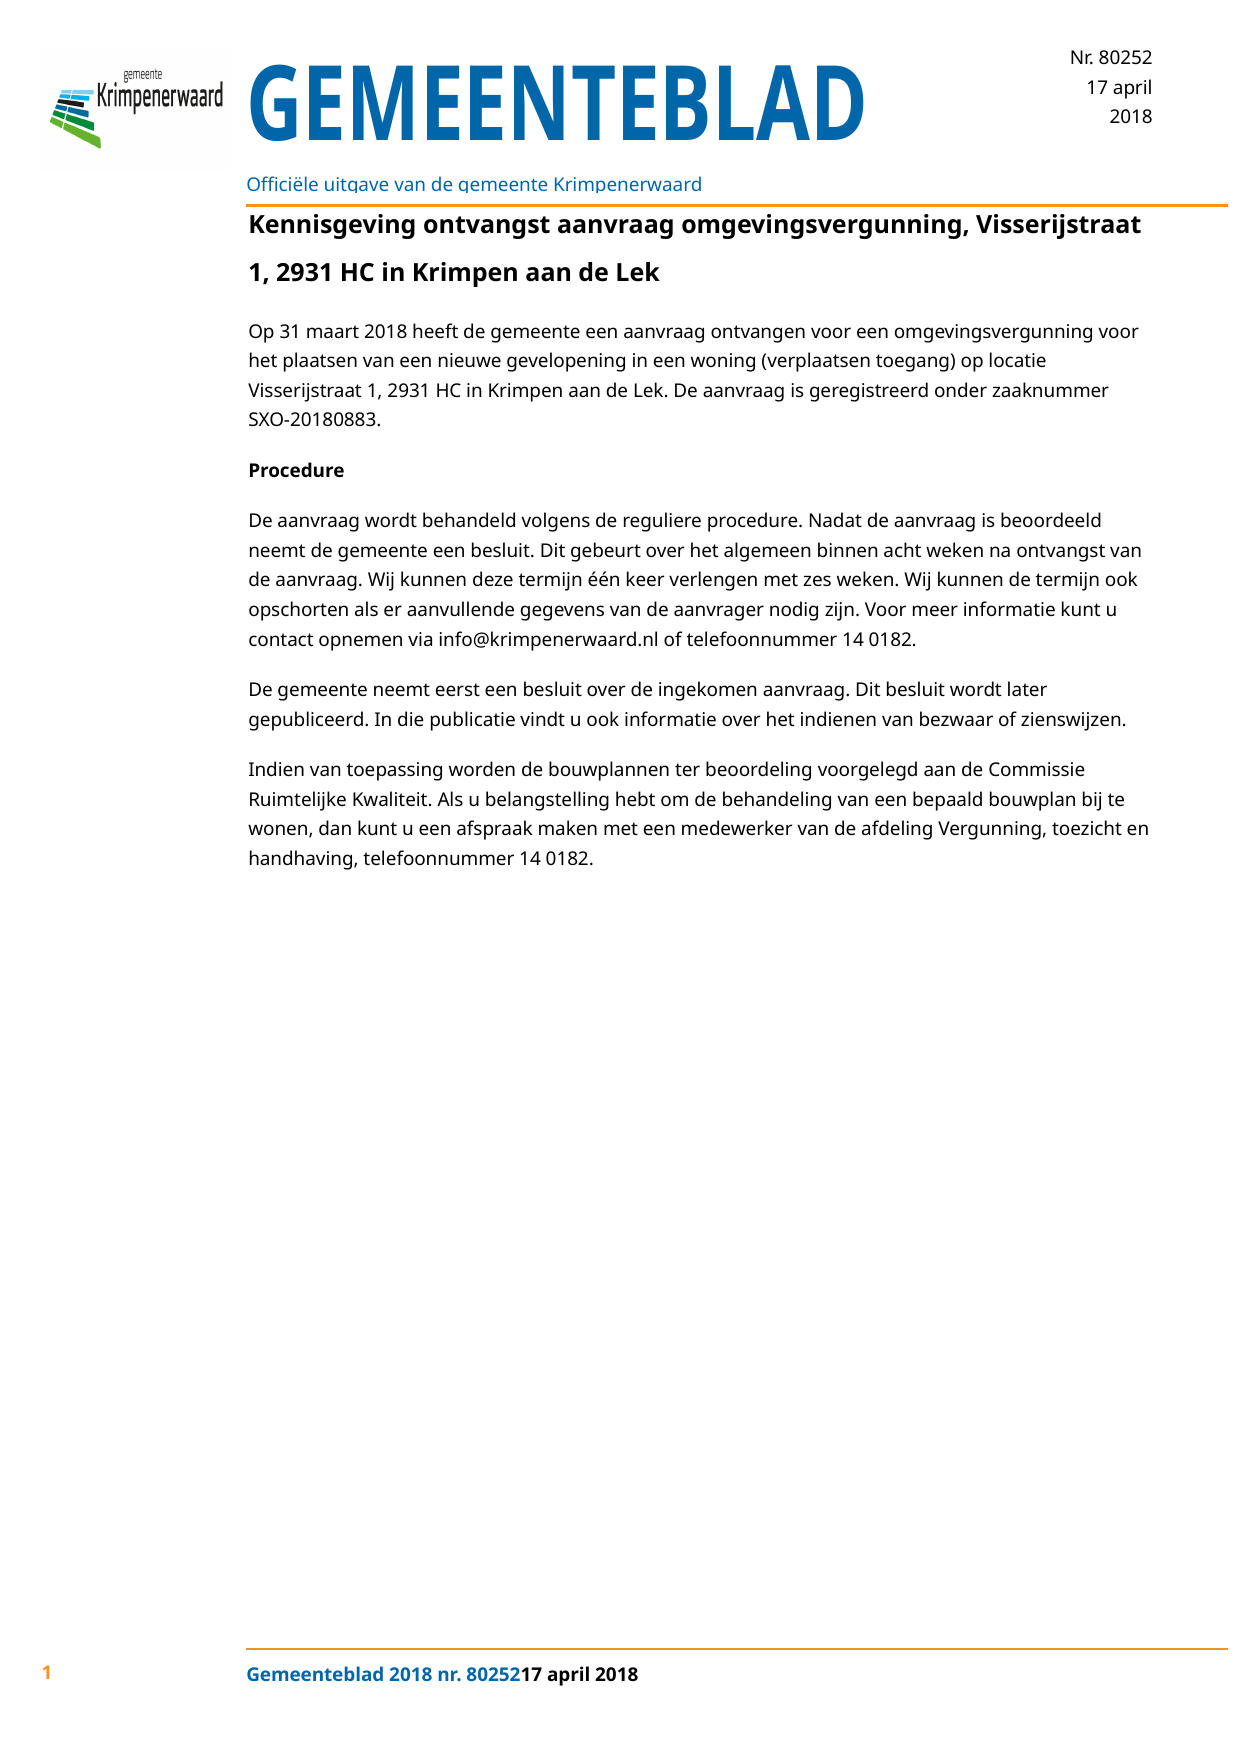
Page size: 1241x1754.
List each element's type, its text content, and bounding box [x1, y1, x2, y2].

picture [41, 47, 231, 172]
text Kennisgeving ontvangst aanvraag omgevingsvergunning, Visserijstraat 1, 2931 HC in Krimpen aan de Lek [248, 207, 1152, 288]
text De aanvraag wordt behandeld volgens de reguliere procedure. Nadat de aanvraag is beoordeeld neemt de gemeente een besluit. Dit gebeurt over het algemeen binnen acht weken na ontvangst van de aanvraag. Wij kunnen deze termijn één keer verlengen met zes weken. Wij kunnen de termijn ook opschorten als er aanvullende gegevens van de aanvrager nodig zijn. Voor meer informatie kunt u contact opnemen via info@krimpenerwaard.nl of telefoonnummer 14 0182. [248, 507, 1152, 652]
text Procedure [248, 457, 1152, 483]
text De gemeente neemt eerst een besluit over de ingekomen aanvraag. Dit besluit wordt later gepubliceerd. In die publicatie vindt u ook informatie over het indienen van bezwaar of zienswijzen. [248, 676, 1152, 732]
text Indien van toepassing worden de bouwplannen ter beoordeling voorgelegd aan de Commissie Ruimtelijke Kwaliteit. Als u belangstelling hebt om de behandeling van een bepaald bouwplan bij te wonen, dan kunt u een afspraak maken met een medewerker van de afdeling Vergunning, toezicht en handhaving, telefoonnummer 14 0182. [248, 756, 1152, 871]
text Op 31 maart 2018 heeft de gemeente een aanvraag ontvangen voor een omgevingsvergunning voor het plaatsen van een nieuwe gevelopening in een woning (verplaatsen toegang) op locatie Visserijstraat 1, 2931 HC in Krimpen aan de Lek. De aanvraag is geregistreerd onder zaaknummer SXO-20180883. [248, 318, 1152, 432]
